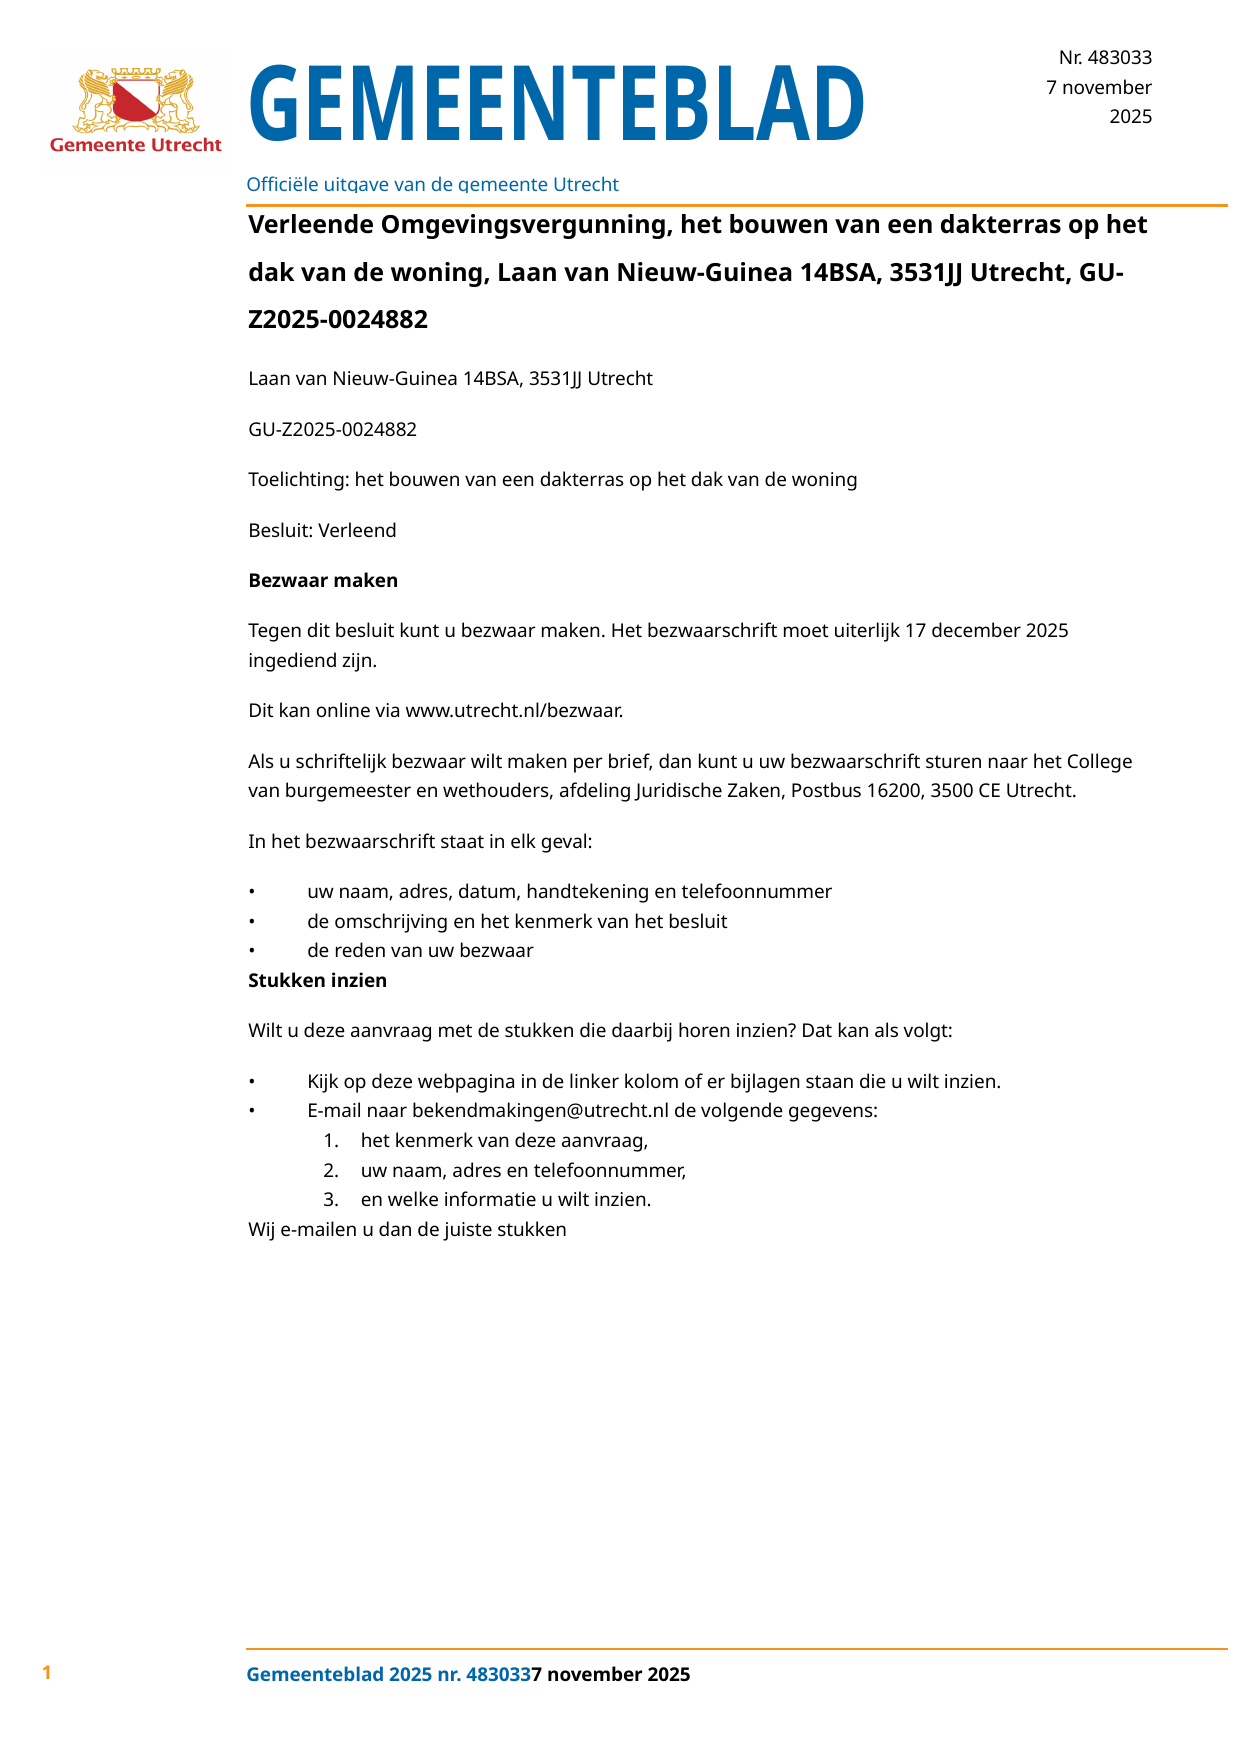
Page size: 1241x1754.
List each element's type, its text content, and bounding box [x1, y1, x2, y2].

list uw naam, adres, datum, handtekening en telefoonnummer [248, 878, 1152, 904]
list uw naam, adres en telefoonnummer, [323, 1157, 1152, 1182]
list de omschrijving en het kenmerk van het besluit [248, 908, 1152, 934]
text Verleende Omgevingsvergunning, het bouwen van een dakterras op het dak van de woning, Laan van Nieuw-Guinea 14BSA, 3531JJ Utrecht, GU-Z2025-0024882 [248, 207, 1152, 336]
text Wij e-mailen u dan de juiste stukken [248, 1216, 1152, 1242]
list de reden van uw bezwaar [248, 938, 1152, 963]
text In het bezwaarschrift staat in elk geval: [248, 828, 1152, 854]
list E-mail naar bekendmakingen@utrecht.nl de volgende gegevens: [248, 1098, 1152, 1123]
list Kijk op deze webpagina in de linker kolom of er bijlagen staan die u wilt inzien. [248, 1068, 1152, 1094]
picture [41, 47, 231, 172]
text Toelichting: het bouwen van een dakterras op het dak van de woning [248, 466, 1152, 492]
text Besluit: Verleend [248, 517, 1152, 542]
text Stukken inzien [248, 967, 1152, 993]
text Als u schriftelijk bezwaar wilt maken per brief, dan kunt u uw bezwaarschrift sturen naar het College van burgemeester en wethouders, afdeling Juridische Zaken, Postbus 16200, 3500 CE Utrecht. [248, 748, 1152, 803]
text Dit kan online via www.utrecht.nl/bezwaar. [248, 698, 1152, 723]
text GU-Z2025-0024882 [248, 416, 1152, 442]
list het kenmerk van deze aanvraag, [323, 1127, 1152, 1153]
text Wilt u deze aanvraag met de stukken die daarbij horen inzien? Dat kan als volgt: [248, 1018, 1152, 1043]
text Tegen dit besluit kunt u bezwaar maken. Het bezwaarschrift moet uiterlijk 17 december 2025 ingediend zijn. [248, 618, 1152, 673]
list en welke informatie u wilt inzien. [323, 1186, 1152, 1212]
text Bezwaar maken [248, 567, 1152, 593]
text Laan van Nieuw-Guinea 14BSA, 3531JJ Utrecht [248, 366, 1152, 391]
